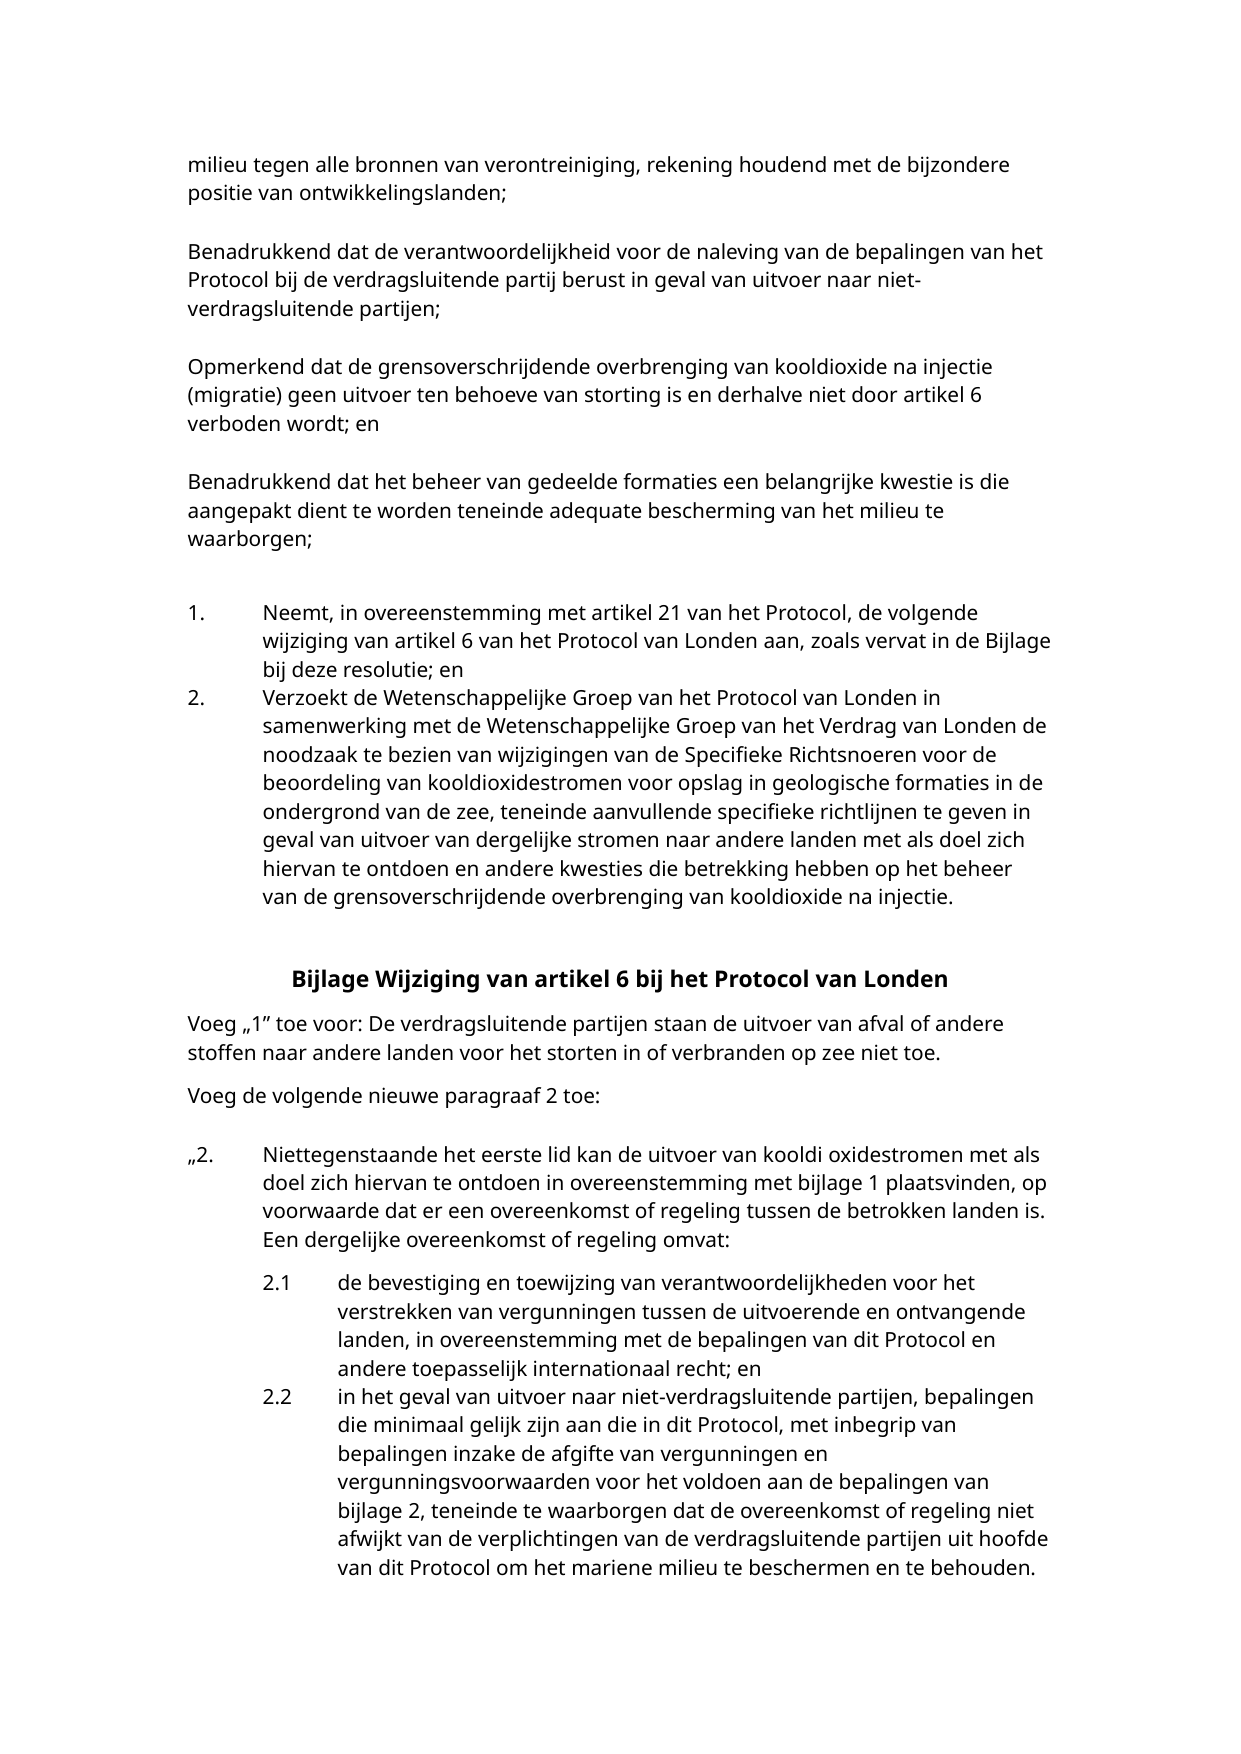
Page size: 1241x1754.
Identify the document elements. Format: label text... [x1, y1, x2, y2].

text Benadrukkend dat de verantwoordelijkheid voor de naleving van de bepalingen van het Protocol bij de verdragsluitende partij berust in geval van uitvoer naar niet-verdragsluitende partijen; [187, 237, 1053, 322]
list Neemt, in overeenstemming met artikel 21 van het Protocol, de volgende wijziging van artikel 6 van het Protocol van Londen aan, zoals vervat in de Bijlage bij deze resolutie; en [187, 598, 1053, 683]
list in het geval van uitvoer naar niet-verdragsluitende partijen, bepalingen die minimaal gelijk zijn aan die in dit Protocol, met inbegrip van bepalingen inzake de afgifte van vergunningen en vergunningsvoorwaarden voor het voldoen aan de bepalingen van bijlage 2, teneinde te waarborgen dat de overeenkomst of regeling niet afwijkt van de verplichtingen van de verdragsluitende partijen uit hoofde van dit Protocol om het mariene milieu te beschermen en te behouden. [262, 1382, 1053, 1581]
text Opmerkend dat de grensoverschrijdende overbrenging van kooldioxide na injectie (migratie) geen uitvoer ten behoeve van storting is en derhalve niet door artikel 6 verboden wordt; en [187, 352, 1053, 437]
text Voeg „1” toe voor: De verdragsluitende partijen staan de uitvoer van afval of andere stoffen naar andere landen voor het storten in of verbranden op zee niet toe. [187, 1009, 1053, 1066]
text milieu tegen alle bronnen van verontreiniging, rekening houdend met de bijzondere positie van ontwikkelingslanden; [187, 150, 1053, 207]
list Verzoekt de Wetenschappelijke Groep van het Protocol van Londen in samenwerking met de Wetenschappelijke Groep van het Verdrag van Londen de noodzaak te bezien van wijzigingen van de Specifieke Richtsnoeren voor de beoordeling van kooldioxidestromen voor opslag in geologische formaties in de ondergrond van de zee, teneinde aanvullende specifieke richtlijnen te geven in geval van uitvoer van dergelijke stromen naar andere landen met als doel zich hiervan te ontdoen en andere kwesties die betrekking hebben op het beheer van de grensoverschrijdende overbrenging van kooldioxide na injectie. [187, 683, 1053, 911]
text Benadrukkend dat het beheer van gedeelde formaties een belangrijke kwestie is die aangepakt dient te worden teneinde adequate bescherming van het milieu te waarborgen; [187, 467, 1053, 553]
text Voeg de volgende nieuwe paragraaf 2 toe: [187, 1081, 1053, 1110]
list Niettegenstaande het eerste lid kan de uitvoer van kooldi oxidestromen met als doel zich hiervan te ontdoen in overeenstemming met bijlage 1 plaatsvinden, op voorwaarde dat er een overeenkomst of regeling tussen de betrokken landen is. Een dergelijke overeenkomst of regeling omvat: [187, 1140, 1053, 1253]
subtitle Bijlage Wijziging van artikel 6 bij het Protocol van Londen [187, 963, 1053, 994]
list de bevestiging en toewijzing van verantwoordelijkheden voor het verstrekken van vergunningen tussen de uitvoerende en ontvangende landen, in overeenstemming met de bepalingen van dit Protocol en andere toepasselijk internationaal recht; en [262, 1268, 1053, 1382]
